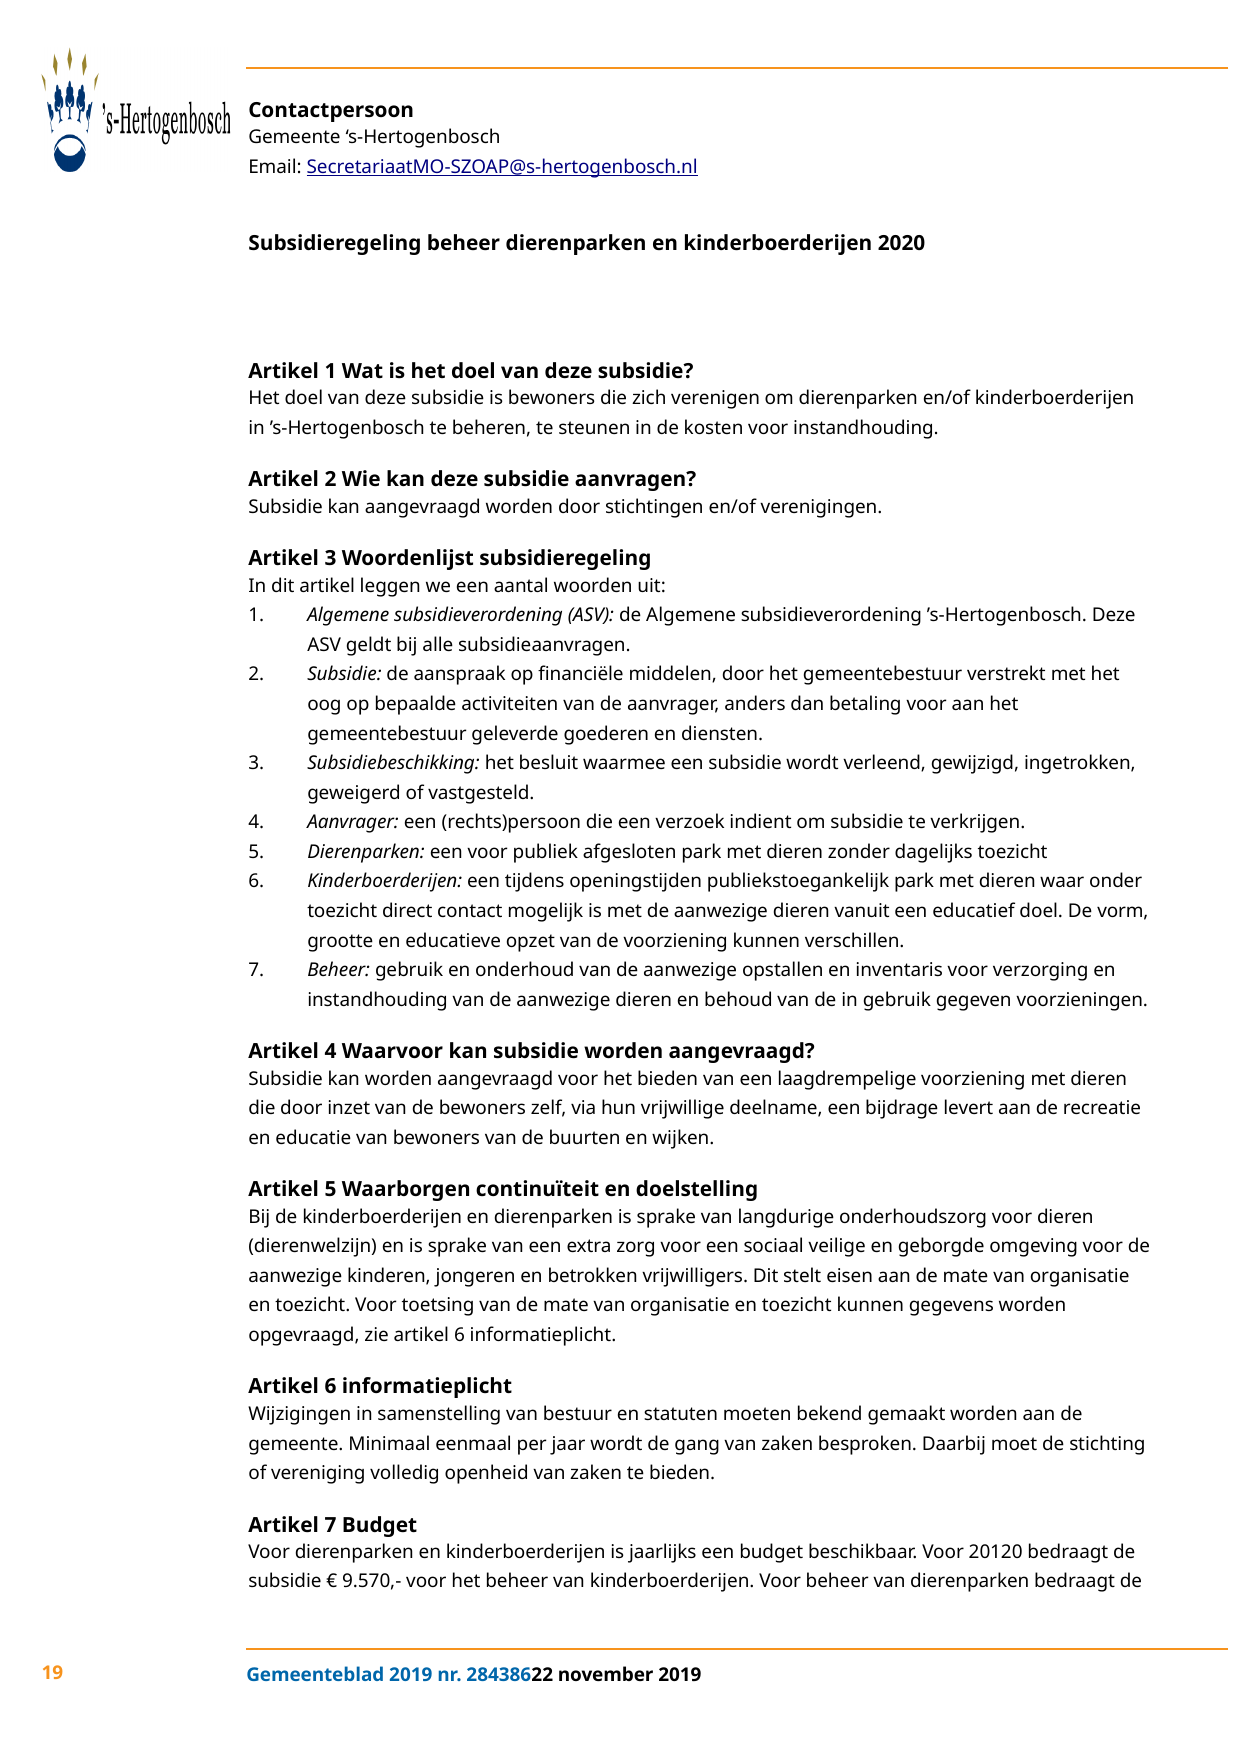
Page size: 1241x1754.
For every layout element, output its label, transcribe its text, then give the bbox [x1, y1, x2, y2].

text In dit artikel leggen we een aantal woorden uit: [248, 572, 1152, 598]
list Subsidiebeschikking: het besluit waarmee een subsidie wordt verleend, gewijzigd, ingetrokken, geweigerd of vastgesteld. [248, 749, 1152, 805]
text Artikel 5 Waarborgen continuïteit en doelstelling [248, 1174, 1152, 1203]
list Subsidie: de aanspraak op financiële middelen, door het gemeentebestuur verstrekt met het oog op bepaalde activiteiten van de aanvrager, anders dan betaling voor aan het gemeentebestuur geleverde goederen en diensten. [248, 661, 1152, 746]
text Subsidie kan aangevraagd worden door stichtingen en/of verenigingen. [248, 493, 1152, 519]
text Email: SecretariaatMO-SZOAP@s-hertogenbosch.nl [248, 153, 1152, 178]
text Wijzigingen in samenstelling van bestuur en statuten moeten bekend gemaakt worden aan de gemeente. Minimaal eenmaal per jaar wordt de gang van zaken besproken. Daarbij moet de stichting of vereniging volledig openheid van zaken te bieden. [248, 1400, 1152, 1485]
text Artikel 7 Budget [248, 1510, 1152, 1538]
text Subsidie kan worden aangevraagd voor het bieden van een laagdrempelige voorziening met dieren die door inzet van de bewoners zelf, via hun vrijwillige deelname, een bijdrage levert aan de recreatie en educatie van bewoners van de buurten en wijken. [248, 1065, 1152, 1150]
list Algemene subsidieverordening (ASV): de Algemene subsidieverordening ’s-Hertogenbosch. Deze ASV geldt bij alle subsidieaanvragen. [248, 601, 1152, 657]
text Gemeente ‘s-Hertogenbosch [248, 123, 1152, 149]
text Voor dierenparken en kinderboerderijen is jaarlijks een budget beschikbaar. Voor 20120 bedraagt de subsidie € 9.570,- voor het beheer van kinderboerderijen. Voor beheer van dierenparken bedraagt de [248, 1538, 1152, 1593]
list Aanvrager: een (rechts)persoon die een verzoek indient om subsidie te verkrijgen. [248, 808, 1152, 834]
text Bij de kinderboerderijen en dierenparken is sprake van langdurige onderhoudszorg voor dieren (dierenwelzijn) en is sprake van een extra zorg voor een sociaal veilige en geborgde omgeving voor de aanwezige kinderen, jongeren en betrokken vrijwilligers. Dit stelt eisen aan de mate van organisatie en toezicht. Voor toetsing van de mate van organisatie en toezicht kunnen gegevens worden opgevraagd, zie artikel 6 informatieplicht. [248, 1203, 1152, 1347]
text Artikel 6 informatieplicht [248, 1372, 1152, 1400]
text Subsidieregeling beheer dierenparken en kinderboerderijen 2020 [248, 228, 1152, 256]
text Artikel 2 Wie kan deze subsidie aanvragen? [248, 464, 1152, 493]
list Kinderboerderijen: een tijdens openingstijden publiekstoegankelijk park met dieren waar onder toezicht direct contact mogelijk is met de aanwezige dieren vanuit een educatief doel. De vorm, grootte en educatieve opzet van de voorziening kunnen verschillen. [248, 868, 1152, 953]
text Artikel 3 Woordenlijst subsidieregeling [248, 543, 1152, 572]
picture [41, 47, 231, 172]
text Het doel van deze subsidie is bewoners die zich verenigen om dierenparken en/of kinderboerderijen in ’s-Hertogenbosch te beheren, te steunen in de kosten voor instandhouding. [248, 384, 1152, 440]
text Artikel 1 Wat is het doel van deze subsidie? [248, 356, 1152, 384]
list Dierenparken: een voor publiek afgesloten park met dieren zonder dagelijks toezicht [248, 838, 1152, 864]
list Beheer: gebruik en onderhoud van de aanwezige opstallen en inventaris voor verzorging en instandhouding van de aanwezige dieren en behoud van de in gebruik gegeven voorzieningen. [248, 956, 1152, 1012]
text Contactpersoon [248, 95, 1152, 123]
text Artikel 4 Waarvoor kan subsidie worden aangevraagd? [248, 1036, 1152, 1065]
